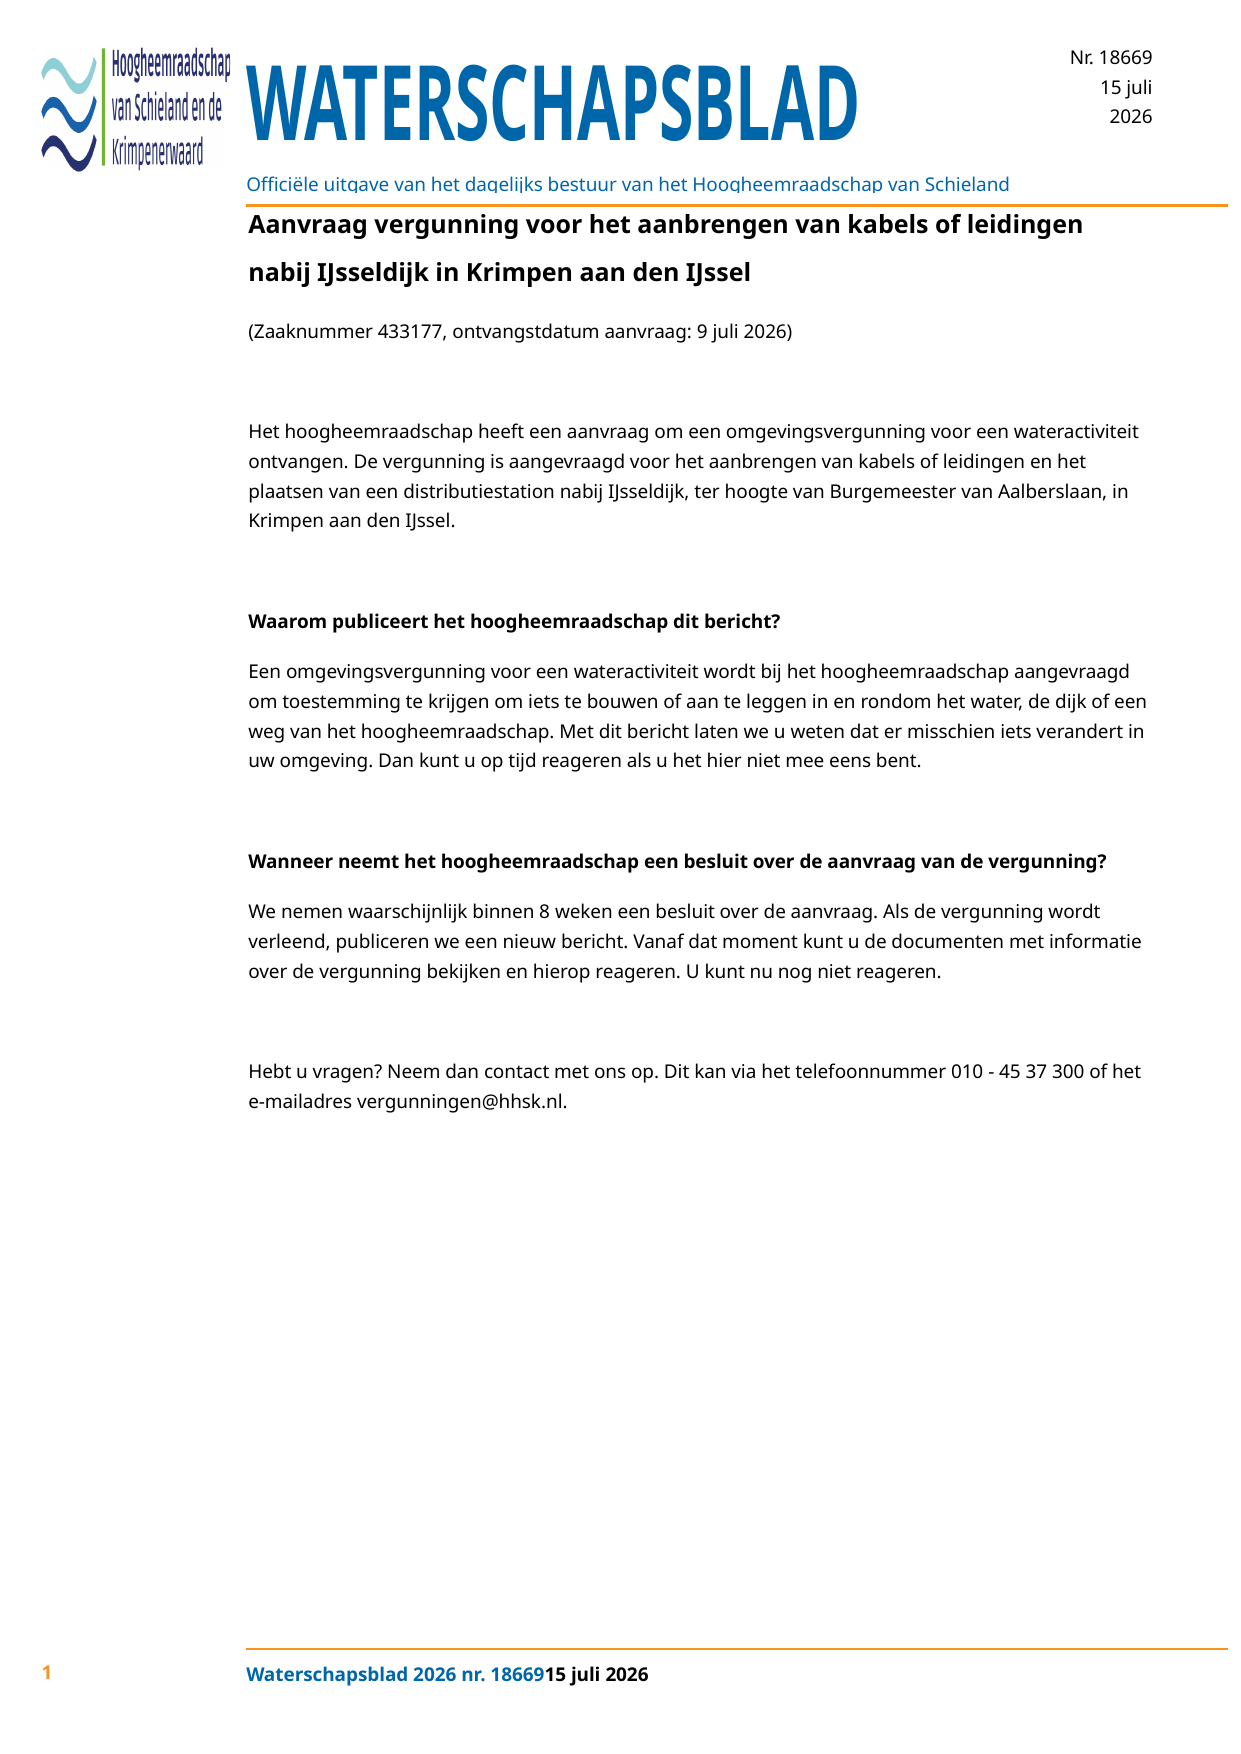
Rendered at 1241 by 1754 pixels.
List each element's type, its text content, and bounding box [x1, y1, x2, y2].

text Waarom publiceert het hoogheemraadschap dit bericht? [248, 608, 1152, 634]
text Een omgevingsvergunning voor een wateractiviteit wordt bij het hoogheemraadschap aangevraagd om toestemming te krijgen om iets te bouwen of aan te leggen in en rondom het water, de dijk of een weg van het hoogheemraadschap. Met dit bericht laten we u weten dat er misschien iets verandert in uw omgeving. Dan kunt u op tijd reageren als u het hier niet mee eens bent. [248, 659, 1152, 773]
text Het hoogheemraadschap heeft een aanvraag om een omgevingsvergunning voor een wateractiviteit ontvangen. De vergunning is aangevraagd voor het aanbrengen van kabels of leidingen en het plaatsen van een distributiestation nabij IJsseldijk, ter hoogte van Burgemeester van Aalberslaan, in Krimpen aan den IJssel. [248, 419, 1152, 533]
text Wanneer neemt het hoogheemraadschap een besluit over de aanvraag van de vergunning? [248, 848, 1152, 874]
text Hebt u vragen? Neem dan contact met ons op. Dit kan via het telefoonnummer 010 - 45 37 300 of het e-mailadres vergunningen@hhsk.nl. [248, 1059, 1152, 1114]
text Aanvraag vergunning voor het aanbrengen van kabels of leidingen nabij IJsseldijk in Krimpen aan den IJssel [248, 207, 1152, 288]
text We nemen waarschijnlijk binnen 8 weken een besluit over de aanvraag. Als de vergunning wordt verleend, publiceren we een nieuw bericht. Vanaf dat moment kunt u de documenten met informatie over de vergunning bekijken en hierop reageren. U kunt nu nog niet reageren. [248, 899, 1152, 984]
picture [41, 47, 231, 172]
text (Zaaknummer 433177, ontvangstdatum aanvraag: 9 juli 2026) [248, 318, 1152, 344]
